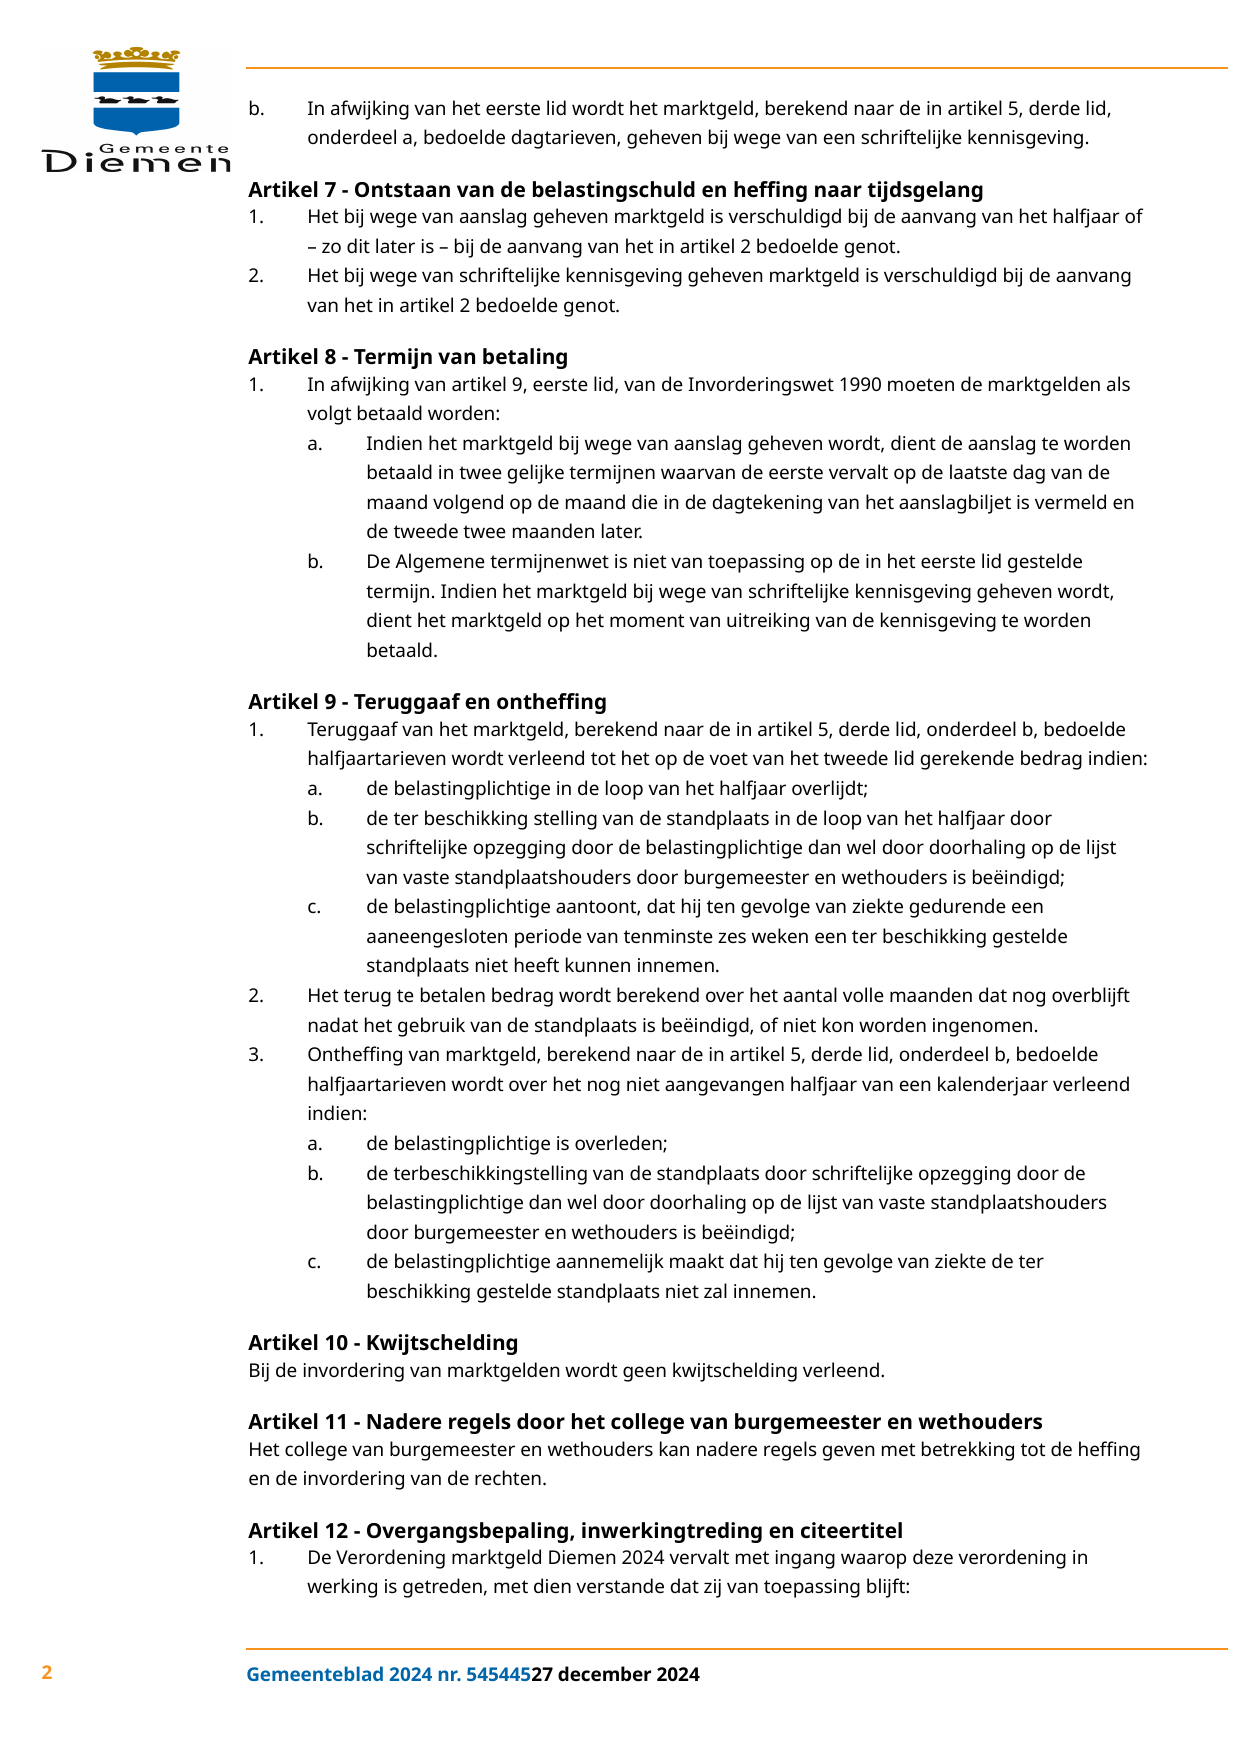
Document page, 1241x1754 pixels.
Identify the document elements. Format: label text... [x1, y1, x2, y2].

list de ter beschikking stelling van de standplaats in de loop van het halfjaar door schriftelijke opzegging door de belastingplichtige dan wel door doorhaling op de lijst van vaste standplaatshouders door burgemeester en wethouders is beëindigd; [307, 805, 1152, 889]
list de belastingplichtige aannemelijk maakt dat hij ten gevolge van ziekte de ter beschikking gestelde standplaats niet zal innemen. [307, 1248, 1152, 1304]
text Artikel 12 - Overgangsbepaling, inwerkingtreding en citeertitel [248, 1516, 1152, 1544]
list de belastingplichtige is overleden; [307, 1130, 1152, 1156]
list Het bij wege van aanslag geheven marktgeld is verschuldigd bij de aanvang van het halfjaar of – zo dit later is – bij de aanvang van het in artikel 2 bedoelde genot. [248, 203, 1152, 258]
list Het terug te betalen bedrag wordt berekend over het aantal volle maanden dat nog overblijft nadat het gebruik van de standplaats is beëindigd, of niet kon worden ingenomen. [248, 982, 1152, 1037]
text Artikel 9 - Teruggaaf en ontheffing [248, 687, 1152, 716]
list de belastingplichtige aantoont, dat hij ten gevolge van ziekte gedurende een aaneengesloten periode van tenminste zes weken een ter beschikking gestelde standplaats niet heeft kunnen innemen. [307, 893, 1152, 978]
list de terbeschikkingstelling van de standplaats door schriftelijke opzegging door de belastingplichtige dan wel door doorhaling op de lijst van vaste standplaatshouders door burgemeester en wethouders is beëindigd; [307, 1160, 1152, 1244]
list De Algemene termijnenwet is niet van toepassing op de in het eerste lid gestelde termijn. Indien het marktgeld bij wege van schriftelijke kennisgeving geheven wordt, dient het marktgeld op het moment van uitreiking van de kennisgeving te worden betaald. [307, 548, 1152, 663]
text Artikel 11 - Nadere regels door het college van burgemeester en wethouders [248, 1407, 1152, 1436]
list Indien het marktgeld bij wege van aanslag geheven wordt, dient de aanslag te worden betaald in twee gelijke termijnen waarvan de eerste vervalt op de laatste dag van de maand volgend op de maand die in de dagtekening van het aanslagbiljet is vermeld en de tweede twee maanden later. [307, 430, 1152, 544]
list de belastingplichtige in de loop van het halfjaar overlijdt; [307, 775, 1152, 801]
list In afwijking van artikel 9, eerste lid, van de Invorderingswet 1990 moeten de marktgelden als volgt betaald worden: [248, 371, 1152, 426]
text Artikel 10 - Kwijtschelding [248, 1328, 1152, 1357]
list In afwijking van het eerste lid wordt het marktgeld, berekend naar de in artikel 5, derde lid, onderdeel a, bedoelde dagtarieven, geheven bij wege van een schriftelijke kennisgeving. [248, 95, 1152, 150]
list Ontheffing van marktgeld, berekend naar de in artikel 5, derde lid, onderdeel b, bedoelde halfjaartarieven wordt over het nog niet aangevangen halfjaar van een kalenderjaar verleend indien: [248, 1041, 1152, 1126]
list De Verordening marktgeld Diemen 2024 vervalt met ingang waarop deze verordening in werking is getreden, met dien verstande dat zij van toepassing blijft: [248, 1544, 1152, 1599]
text Het college van burgemeester en wethouders kan nadere regels geven met betrekking tot de heffing en de invordering van de rechten. [248, 1436, 1152, 1491]
list Het bij wege van schriftelijke kennisgeving geheven marktgeld is verschuldigd bij de aanvang van het in artikel 2 bedoelde genot. [248, 262, 1152, 318]
picture [41, 47, 231, 172]
text Artikel 7 - Ontstaan van de belastingschuld en heffing naar tijdsgelang [248, 175, 1152, 203]
text Bij de invordering van marktgelden wordt geen kwijtschelding verleend. [248, 1357, 1152, 1383]
list Teruggaaf van het marktgeld, berekend naar de in artikel 5, derde lid, onderdeel b, bedoelde halfjaartarieven wordt verleend tot het op de voet van het tweede lid gerekende bedrag indien: [248, 716, 1152, 771]
text Artikel 8 - Termijn van betaling [248, 342, 1152, 371]
